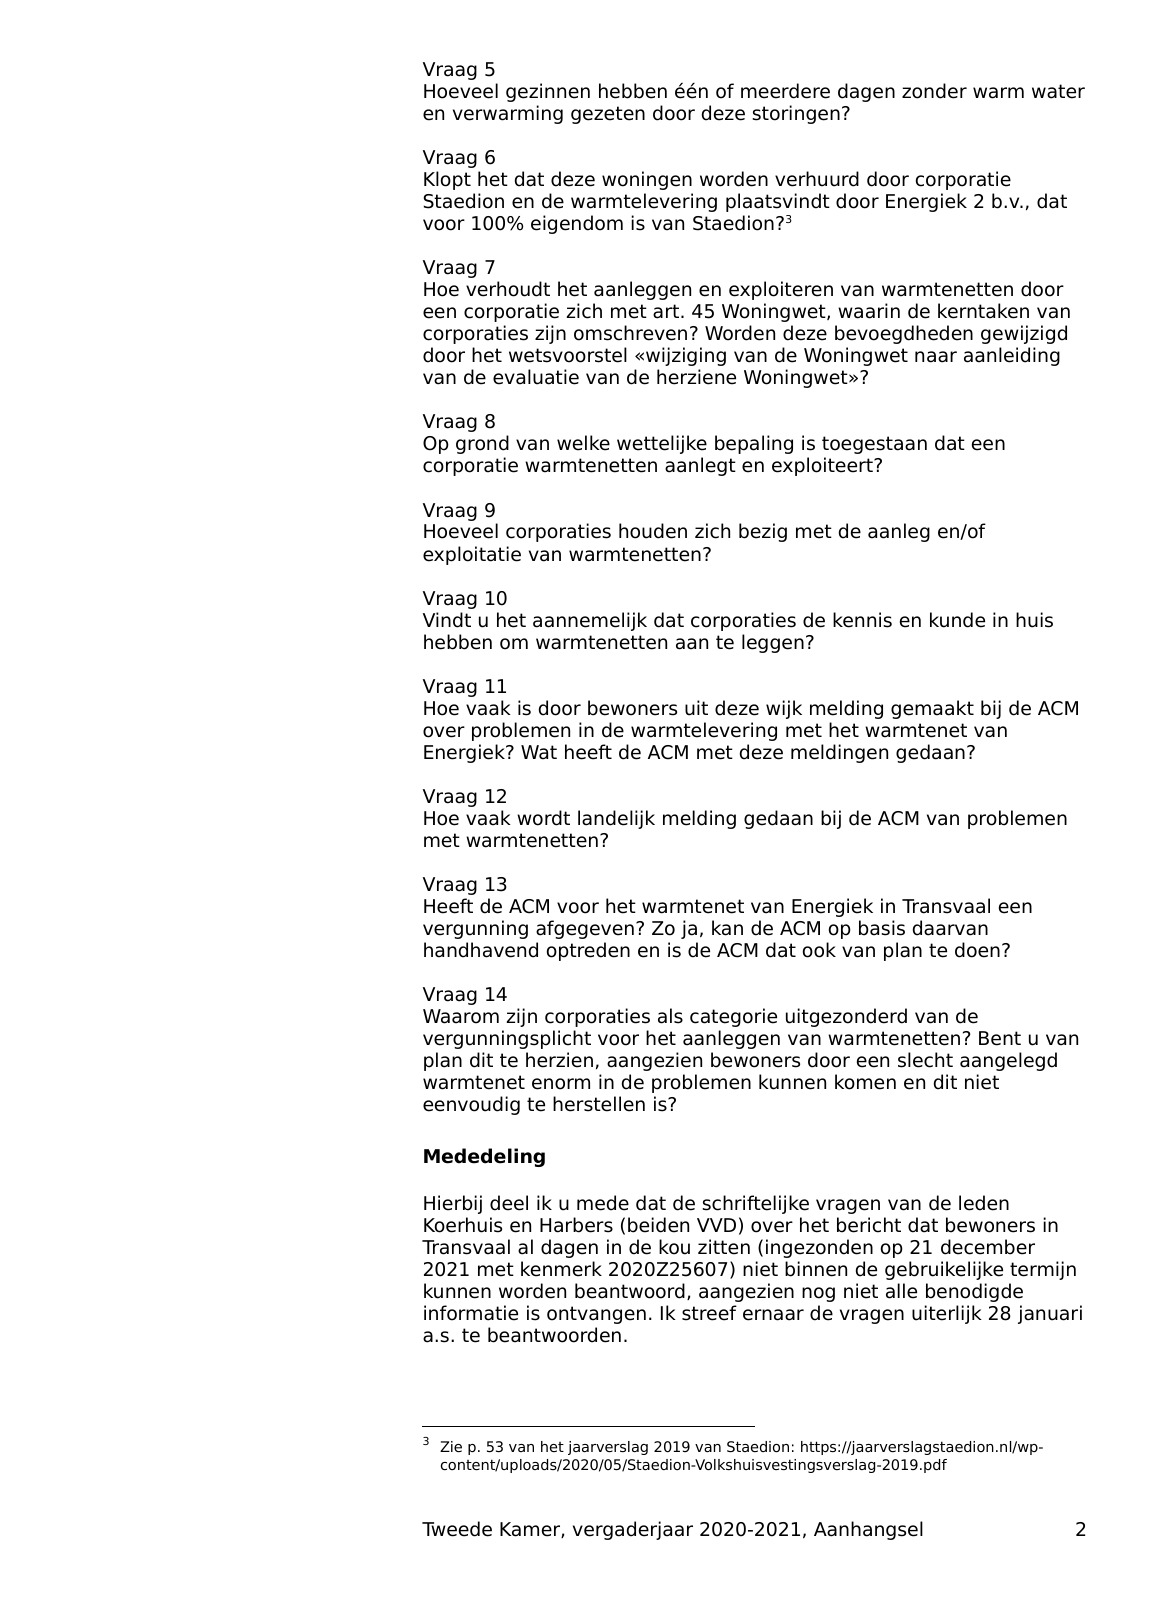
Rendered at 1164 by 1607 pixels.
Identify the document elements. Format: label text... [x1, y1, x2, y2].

text Hoe verhoudt het aanleggen en exploiteren van warmtenetten door een corporatie zich met art. 45 Woningwet, waarin de kerntaken van corporaties zijn omschreven? Worden deze bevoegdheden gewijzigd door het wetsvoorstel «wijziging van de Woningwet naar aanleiding van de evaluatie van de herziene Woningwet»? [422, 279, 1087, 389]
text Waarom zijn corporaties als categorie uitgezonderd van de vergunningsplicht voor het aanleggen van warmtenetten? Bent u van plan dit te herzien, aangezien bewoners door een slecht aangelegd warmtenet enorm in de problemen kunnen komen en dit niet eenvoudig te herstellen is? [422, 1006, 1087, 1116]
text Vraag 8 [422, 411, 1087, 433]
text Heeft de ACM voor het warmtenet van Energiek in Transvaal een vergunning afgegeven? Zo ja, kan de ACM op basis daarvan handhavend optreden en is de ACM dat ook van plan te doen? [422, 896, 1087, 962]
text Op grond van welke wettelijke bepaling is toegestaan dat een corporatie warmtenetten aanlegt en exploiteert? [422, 433, 1087, 477]
text Hoeveel corporaties houden zich bezig met de aanleg en/of exploitatie van warmtenetten? [422, 521, 1087, 565]
text Hoeveel gezinnen hebben één of meerdere dagen zonder warm water en verwarming gezeten door deze storingen? [422, 81, 1087, 125]
text Hoe vaak wordt landelijk melding gedaan bij de ACM van problemen met warmtenetten? [422, 808, 1087, 852]
text Hoe vaak is door bewoners uit deze wijk melding gemaakt bij de ACM over problemen in de warmtelevering met het warmtenet van Energiek? Wat heeft de ACM met deze meldingen gedaan? [422, 698, 1087, 764]
text Vraag 11 [422, 676, 1087, 698]
text Vraag 7 [422, 257, 1087, 279]
text Hierbij deel ik u mede dat de schriftelijke vragen van de leden Koerhuis en Harbers (beiden VVD) over het bericht dat bewoners in Transvaal al dagen in de kou zitten (ingezonden op 21 december 2021 met kenmerk 2020Z25607) niet binnen de gebruikelijke termijn kunnen worden beantwoord, aangezien nog niet alle benodigde informatie is ontvangen. Ik streef ernaar de vragen uiterlijk 28 januari a.s. te beantwoorden. [422, 1193, 1087, 1347]
text Vraag 14 [422, 984, 1087, 1006]
text Vraag 12 [422, 786, 1087, 808]
text Zie p. 53 van het jaarverslag 2019 van Staedion: https://jaarverslagstaedion.nl/wp-content/uploads/2020/05/Staedion-Volkshuisvestingsverslag-2019.pdf [422, 1435, 1087, 1474]
text Klopt het dat deze woningen worden verhuurd door corporatie Staedion en de warmtelevering plaatsvindt door Energiek 2 b.v., dat voor 100% eigendom is van Staedion? [422, 169, 1087, 235]
text Vraag 10 [422, 588, 1087, 609]
text Vraag 5 [422, 59, 1087, 81]
text Vraag 13 [422, 874, 1087, 896]
subtitle Mededeling [422, 1146, 1087, 1168]
text Vraag 9 [422, 499, 1087, 521]
text Vraag 6 [422, 147, 1087, 169]
text Vindt u het aannemelijk dat corporaties de kennis en kunde in huis hebben om warmtenetten aan te leggen? [422, 609, 1087, 653]
